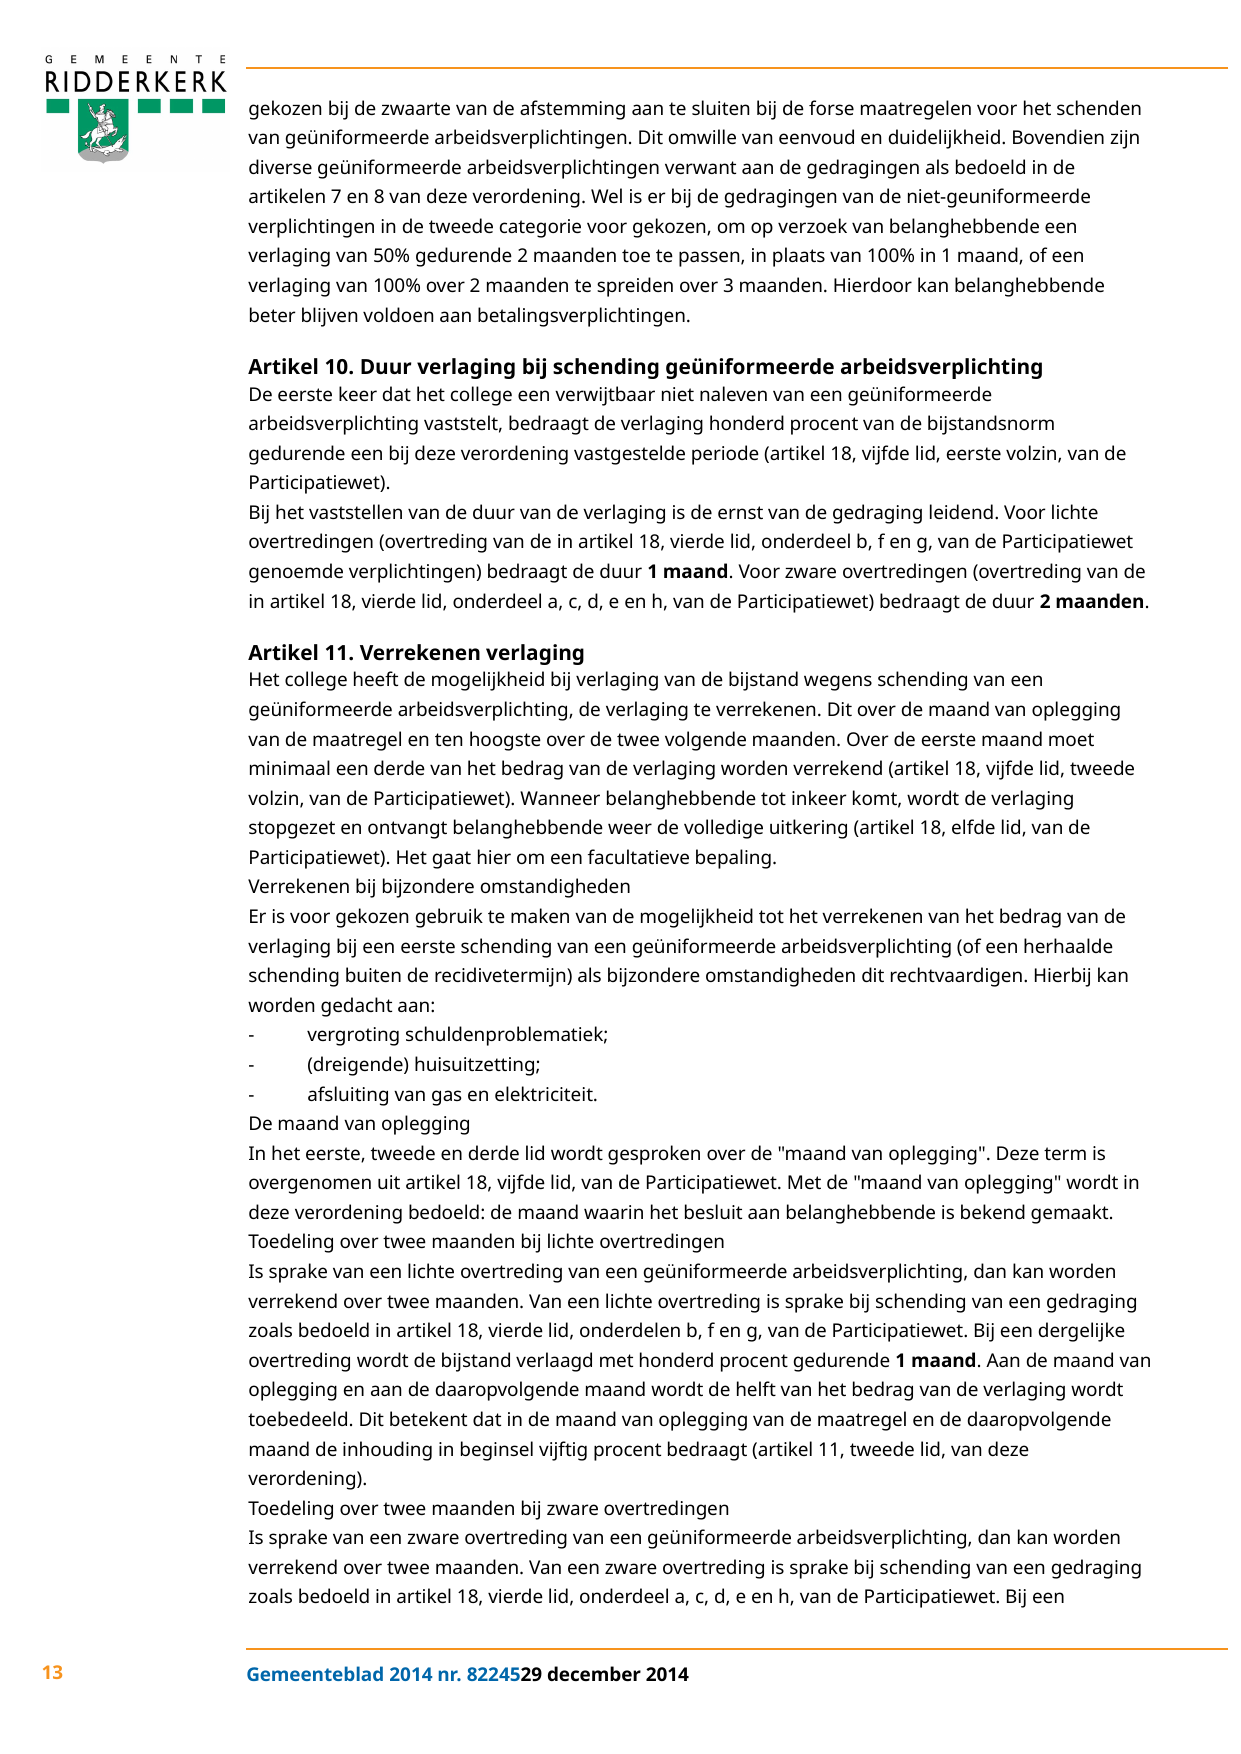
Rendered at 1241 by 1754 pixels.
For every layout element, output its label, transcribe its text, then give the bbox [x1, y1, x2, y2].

list vergroting schuldenproblematiek; [248, 1022, 1152, 1047]
text Er is voor gekozen gebruik te maken van de mogelijkheid tot het verrekenen van het bedrag van de verlaging bij een eerste schending van een geüniformeerde arbeidsverplichting (of een herhaalde schending buiten de recidivetermijn) als bijzondere omstandigheden dit rechtvaardigen. Hierbij kan worden gedacht aan: [248, 903, 1152, 1018]
text Is sprake van een zware overtreding van een geüniformeerde arbeidsverplichting, dan kan worden verrekend over twee maanden. Van een zware overtreding is sprake bij schending van een gedraging zoals bedoeld in artikel 18, vierde lid, onderdeel a, c, d, e en h, van de Participatiewet. Bij een [248, 1524, 1152, 1609]
picture [41, 47, 231, 172]
text De eerste keer dat het college een verwijtbaar niet naleven van een geüniformeerde arbeidsverplichting vaststelt, bedraagt de verlaging honderd procent van de bijstandsnorm gedurende een bij deze verordening vastgestelde periode (artikel 18, vijfde lid, eerste volzin, van de Participatiewet). [248, 381, 1152, 495]
text Artikel 10. Duur verlaging bij schending geüniformeerde arbeidsverplichting [248, 352, 1152, 381]
list (dreigende) huisuitzetting; [248, 1051, 1152, 1077]
text Bij het vaststellen van de duur van de verlaging is de ernst van de gedraging leidend. Voor lichte overtredingen (overtreding van de in artikel 18, vierde lid, onderdeel b, f en g, van de Participatiewet genoemde verplichtingen) bedraagt de duur 1 maand. Voor zware overtredingen (overtreding van de in artikel 18, vierde lid, onderdeel a, c, d, e en h, van de Participatiewet) bedraagt de duur 2 maanden. [248, 499, 1152, 613]
text Verrekenen bij bijzondere omstandigheden [248, 874, 1152, 899]
text De maand van oplegging [248, 1110, 1152, 1136]
text Het college heeft de mogelijkheid bij verlaging van de bijstand wegens schending van een geüniformeerde arbeidsverplichting, de verlaging te verrekenen. Dit over de maand van oplegging van de maatregel en ten hoogste over de twee volgende maanden. Over de eerste maand moet minimaal een derde van het bedrag van de verlaging worden verrekend (artikel 18, vijfde lid, tweede volzin, van de Participatiewet). Wanneer belanghebbende tot inkeer komt, wordt de verlaging stopgezet en ontvangt belanghebbende weer de volledige uitkering (artikel 18, elfde lid, van de Participatiewet). Het gaat hier om een facultatieve bepaling. [248, 667, 1152, 870]
text Is sprake van een lichte overtreding van een geüniformeerde arbeidsverplichting, dan kan worden verrekend over twee maanden. Van een lichte overtreding is sprake bij schending van een gedraging zoals bedoeld in artikel 18, vierde lid, onderdelen b, f en g, van de Participatiewet. Bij een dergelijke overtreding wordt de bijstand verlaagd met honderd procent gedurende 1 maand. Aan de maand van oplegging en aan de daaropvolgende maand wordt de helft van het bedrag van de verlaging wordt toebedeeld. Dit betekent dat in de maand van oplegging van de maatregel en de daaropvolgende maand de inhouding in beginsel vijftig procent bedraagt (artikel 11, tweede lid, van deze verordening). [248, 1258, 1152, 1491]
text Toedeling over twee maanden bij lichte overtredingen [248, 1229, 1152, 1254]
text gekozen bij de zwaarte van de afstemming aan te sluiten bij de forse maatregelen voor het schenden van geüniformeerde arbeidsverplichtingen. Dit omwille van eenvoud en duidelijkheid. Bovendien zijn diverse geüniformeerde arbeidsverplichtingen verwant aan de gedragingen als bedoeld in de artikelen 7 en 8 van deze verordening. Wel is er bij de gedragingen van de niet-geuniformeerde verplichtingen in de tweede categorie voor gekozen, om op verzoek van belanghebbende een verlaging van 50% gedurende 2 maanden toe te passen, in plaats van 100% in 1 maand, of een verlaging van 100% over 2 maanden te spreiden over 3 maanden. Hierdoor kan belanghebbende beter blijven voldoen aan betalingsverplichtingen. [248, 95, 1152, 328]
text Artikel 11. Verrekenen verlaging [248, 638, 1152, 667]
text Toedeling over twee maanden bij zware overtredingen [248, 1495, 1152, 1521]
text In het eerste, tweede en derde lid wordt gesproken over de "maand van oplegging". Deze term is overgenomen uit artikel 18, vijfde lid, van de Participatiewet. Met de "maand van oplegging" wordt in deze verordening bedoeld: de maand waarin het besluit aan belanghebbende is bekend gemaakt. [248, 1140, 1152, 1225]
list afsluiting van gas en elektriciteit. [248, 1081, 1152, 1107]
